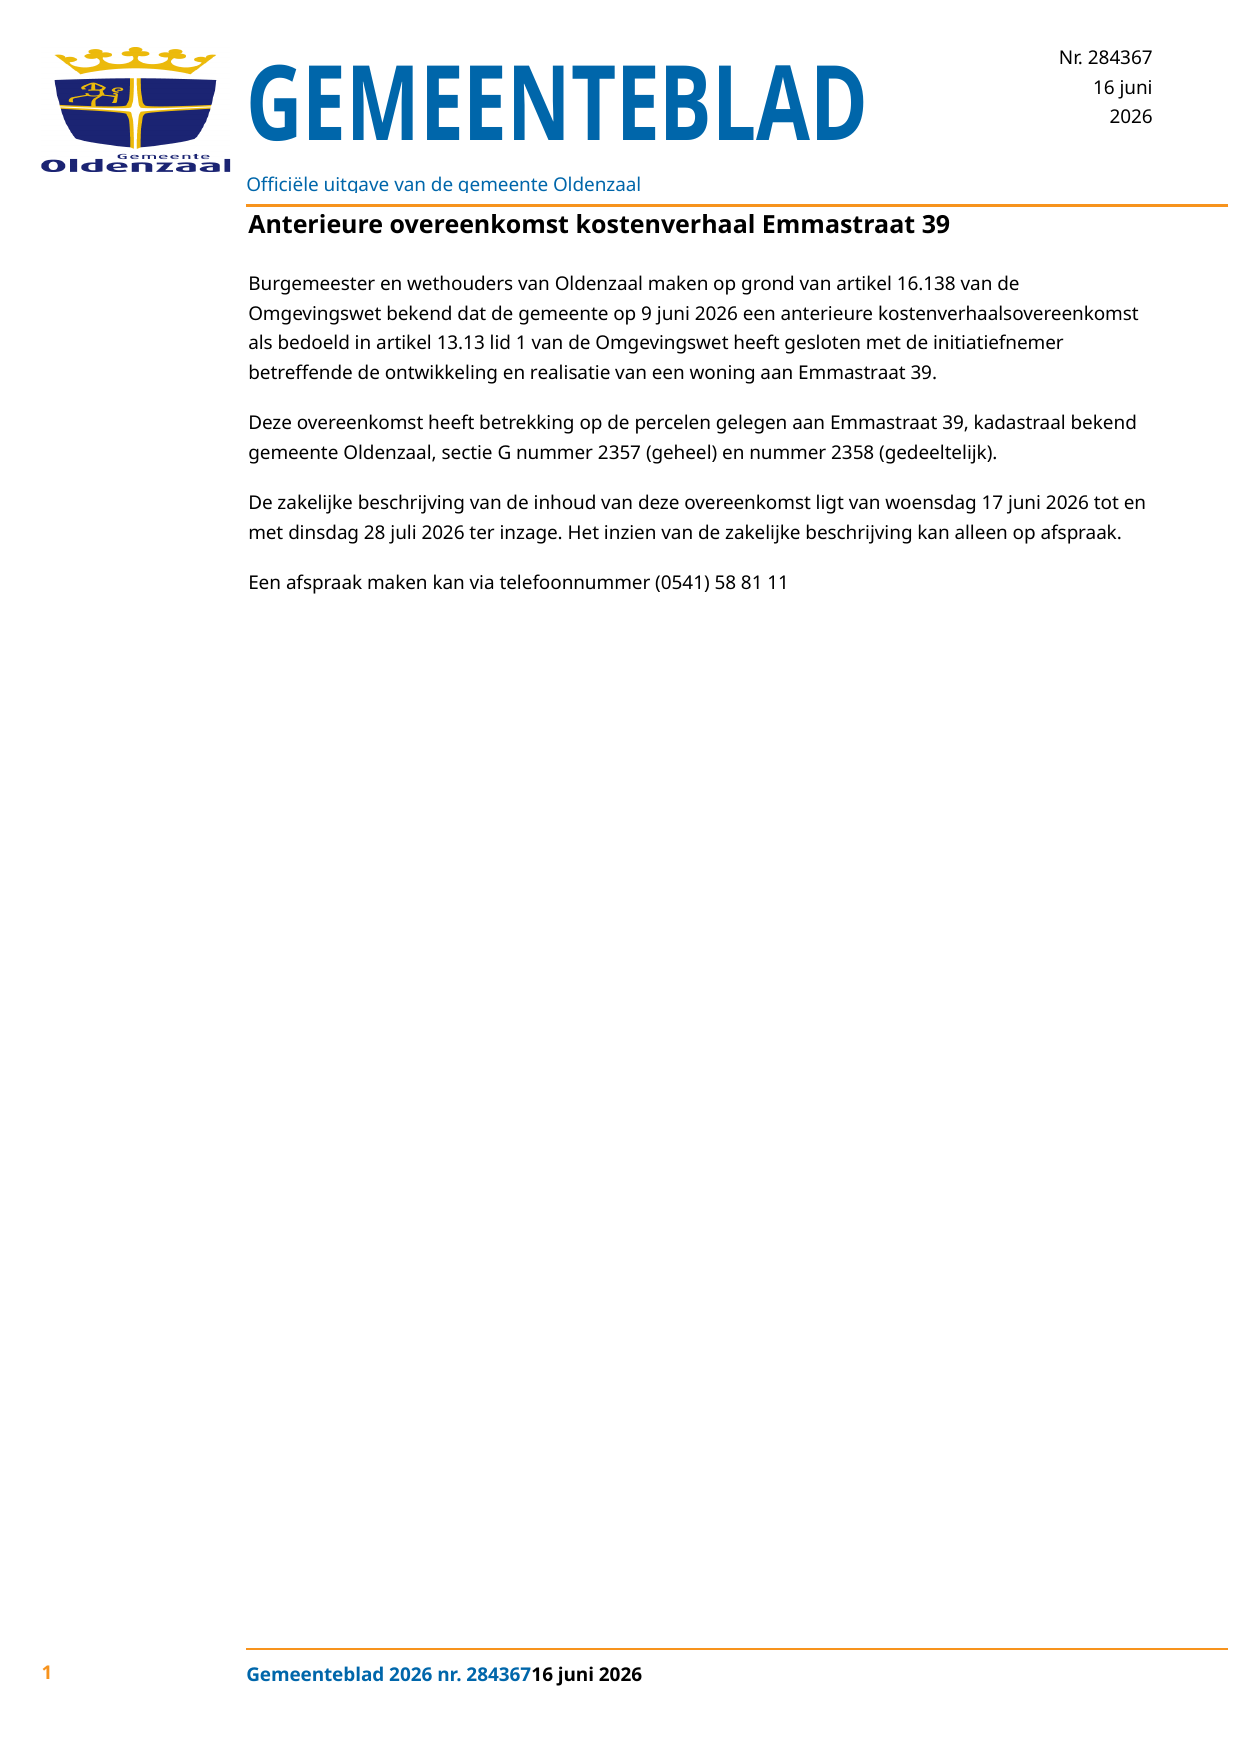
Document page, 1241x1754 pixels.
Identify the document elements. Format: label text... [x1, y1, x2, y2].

picture [41, 47, 231, 172]
text Anterieure overeenkomst kostenverhaal Emmastraat 39 [248, 207, 1152, 241]
text Een afspraak maken kan via telefoonnummer (0541) 58 81 11 [248, 569, 1152, 595]
text Deze overeenkomst heeft betrekking op de percelen gelegen aan Emmastraat 39, kadastraal bekend gemeente Oldenzaal, sectie G nummer 2357 (geheel) en nummer 2358 (gedeeltelijk). [248, 409, 1152, 465]
text De zakelijke beschrijving van de inhoud van deze overeenkomst ligt van woensdag 17 juni 2026 tot en met dinsdag 28 juli 2026 ter inzage. Het inzien van de zakelijke beschrijving kan alleen op afspraak. [248, 489, 1152, 545]
text Burgemeester en wethouders van Oldenzaal maken op grond van artikel 16.138 van de Omgevingswet bekend dat de gemeente op 9 juni 2026 een anterieure kostenverhaalsovereenkomst als bedoeld in artikel 13.13 lid 1 van de Omgevingswet heeft gesloten met de initiatiefnemer betreffende de ontwikkeling en realisatie van een woning aan Emmastraat 39. [248, 270, 1152, 385]
